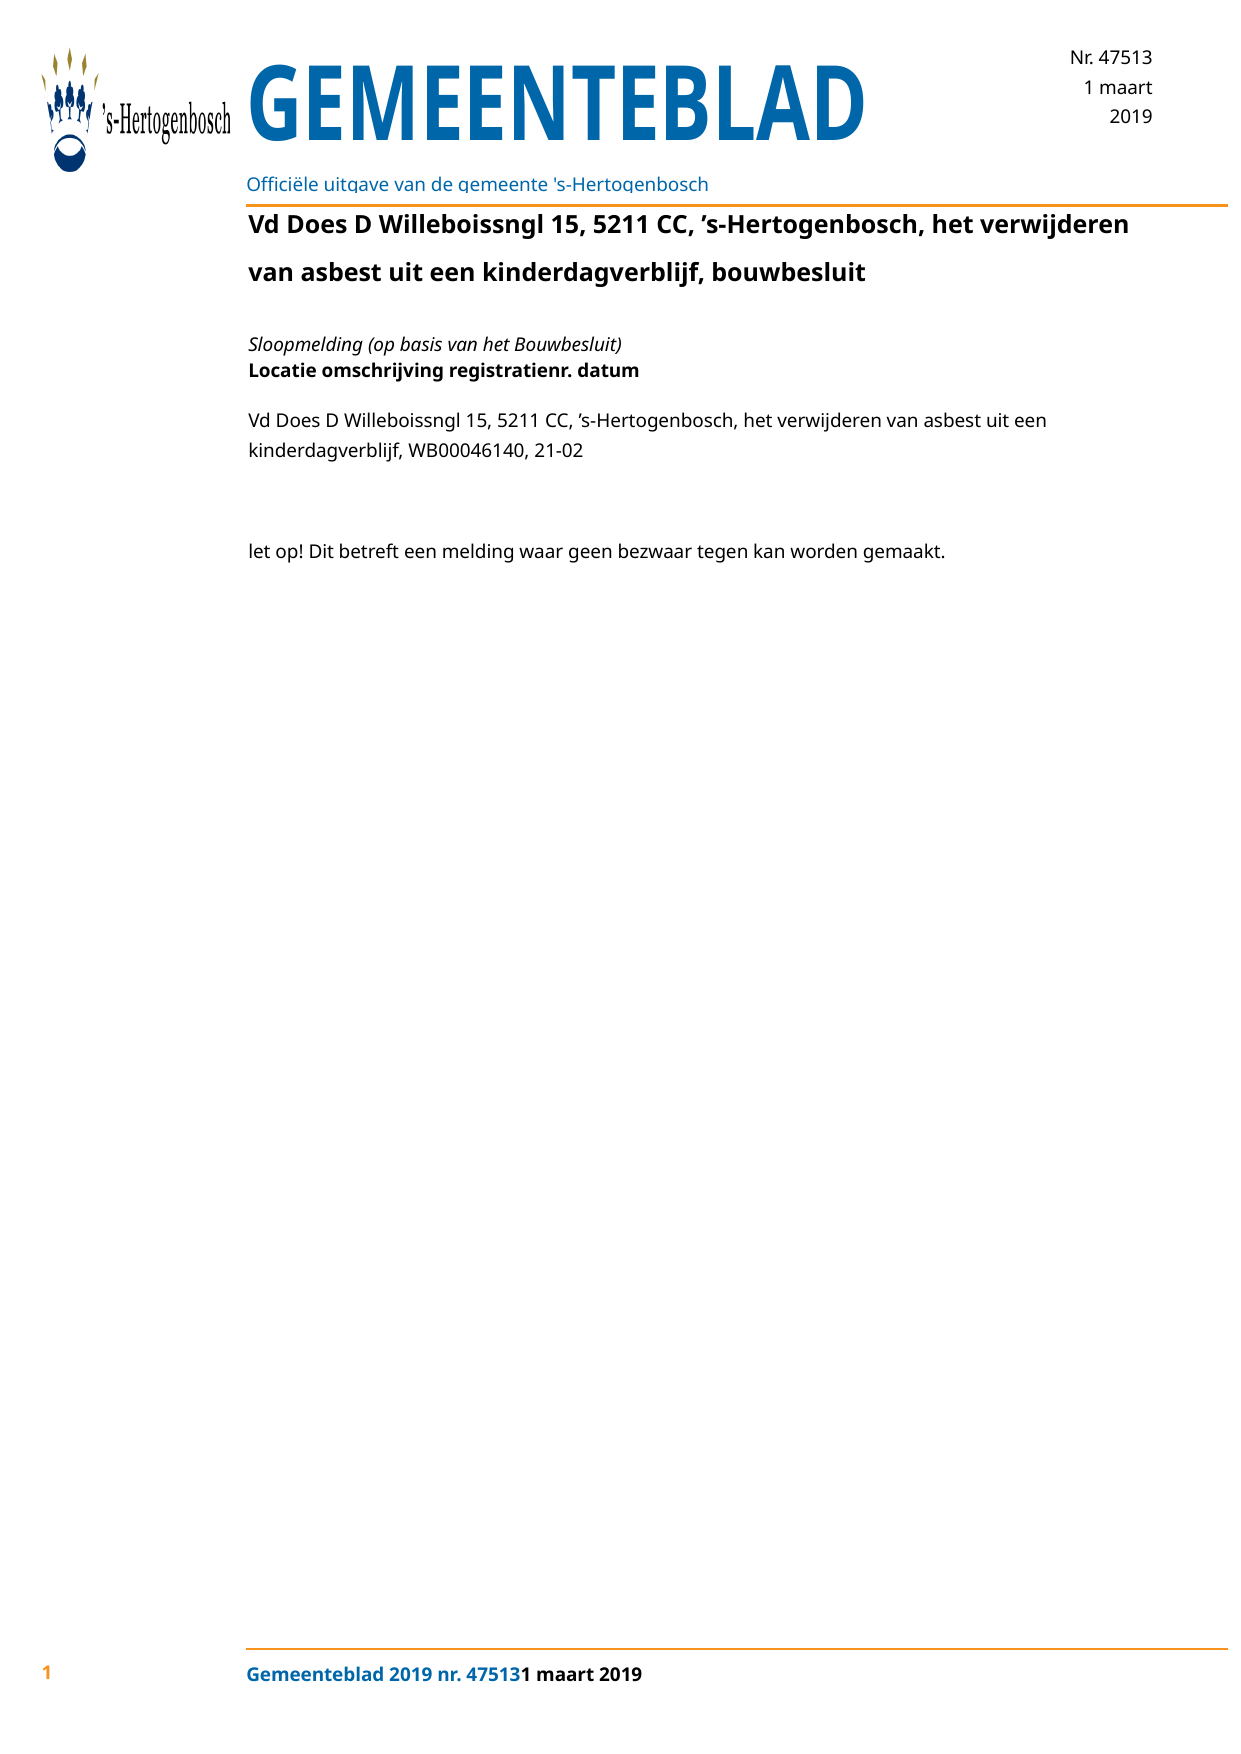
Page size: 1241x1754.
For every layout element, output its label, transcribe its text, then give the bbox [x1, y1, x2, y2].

picture [41, 47, 231, 172]
text let op! Dit betreft een melding waar geen bezwaar tegen kan worden gemaakt. [248, 538, 1152, 564]
text Locatie omschrijving registratienr. datum [248, 357, 1152, 383]
text Sloopmelding (op basis van het Bouwbesluit) [248, 331, 1152, 357]
text Vd Does D Willeboissngl 15, 5211 CC, ’s-Hertogenbosch, het verwijderen van asbest uit een kinderdagverblijf, WB00046140, 21-02 [248, 408, 1152, 463]
text Vd Does D Willeboissngl 15, 5211 CC, ’s-Hertogenbosch, het verwijderen van asbest uit een kinderdagverblijf, bouwbesluit [248, 207, 1152, 288]
